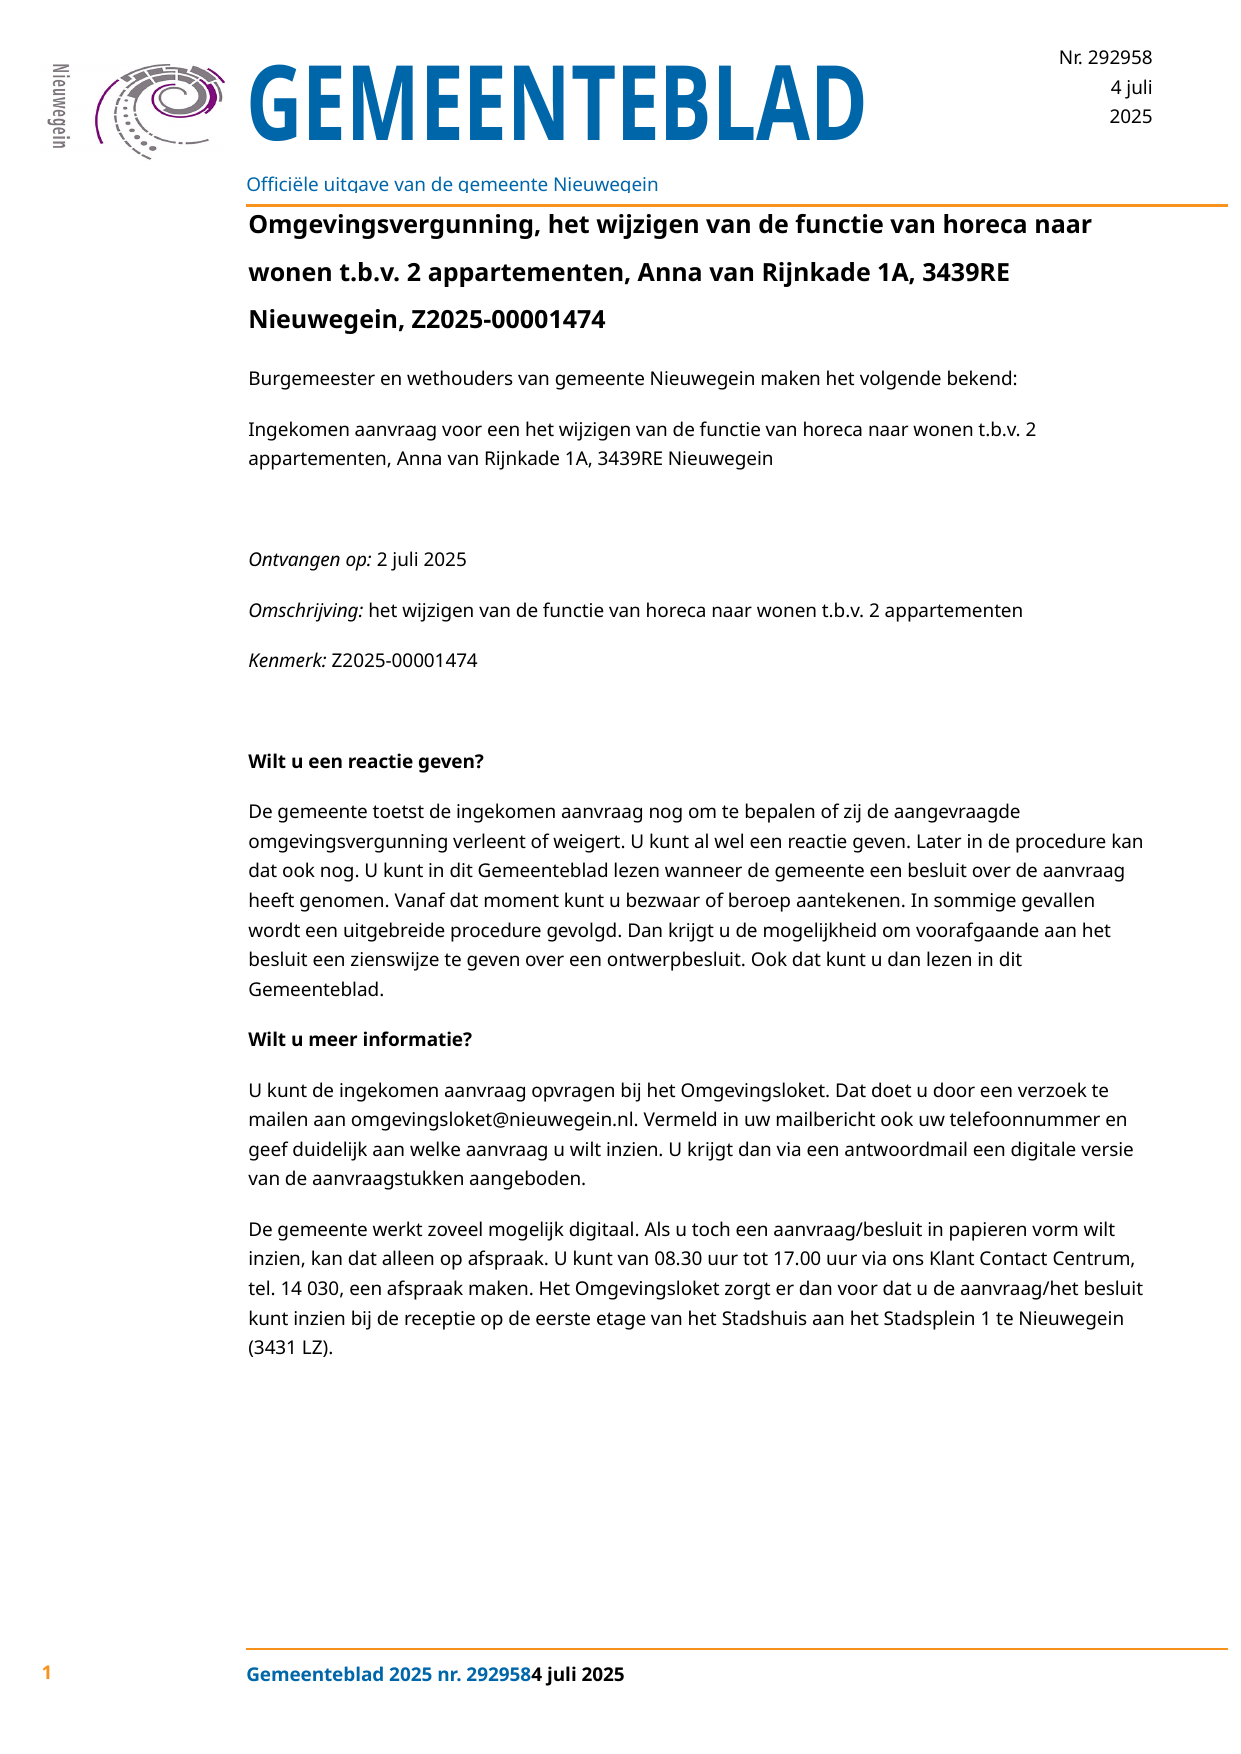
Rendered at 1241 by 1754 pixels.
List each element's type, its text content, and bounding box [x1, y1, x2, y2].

picture [41, 47, 231, 172]
text Ingekomen aanvraag voor een het wijzigen van de functie van horeca naar wonen t.b.v. 2 appartementen, Anna van Rijnkade 1A, 3439RE Nieuwegein [248, 416, 1152, 471]
text Kenmerk: Z2025-00001474 [248, 647, 1152, 673]
text Burgemeester en wethouders van gemeente Nieuwegein maken het volgende bekend: [248, 366, 1152, 391]
text Omgevingsvergunning, het wijzigen van de functie van horeca naar wonen t.b.v. 2 appartementen, Anna van Rijnkade 1A, 3439RE Nieuwegein, Z2025-00001474 [248, 207, 1152, 336]
text Wilt u een reactie geven? [248, 748, 1152, 774]
text De gemeente werkt zoveel mogelijk digitaal. Als u toch een aanvraag/besluit in papieren vorm wilt inzien, kan dat alleen op afspraak. U kunt van 08.30 uur tot 17.00 uur via ons Klant Contact Centrum, tel. 14 030, een afspraak maken. Het Omgevingsloket zorgt er dan voor dat u de aanvraag/het besluit kunt inzien bij de receptie op de eerste etage van het Stadshuis aan het Stadsplein 1 te Nieuwegein (3431 LZ). [248, 1216, 1152, 1360]
text Wilt u meer informatie? [248, 1026, 1152, 1052]
text De gemeente toetst de ingekomen aanvraag nog om te bepalen of zij de aangevraagde omgevingsvergunning verleent of weigert. U kunt al wel een reactie geven. Later in de procedure kan dat ook nog. U kunt in dit Gemeenteblad lezen wanneer de gemeente een besluit over de aanvraag heeft genomen. Vanaf dat moment kunt u bezwaar of beroep aantekenen. In sommige gevallen wordt een uitgebreide procedure gevolgd. Dan krijgt u de mogelijkheid om voorafgaande aan het besluit een zienswijze te geven over een ontwerpbesluit. Ook dat kunt u dan lezen in dit Gemeenteblad. [248, 798, 1152, 1002]
text U kunt de ingekomen aanvraag opvragen bij het Omgevingsloket. Dat doet u door een verzoek te mailen aan omgevingsloket@nieuwegein.nl. Vermeld in uw mailbericht ook uw telefoonnummer en geef duidelijk aan welke aanvraag u wilt inzien. U krijgt dan via een antwoordmail een digitale versie van de aanvraagstukken aangeboden. [248, 1077, 1152, 1191]
text Omschrijving: het wijzigen van de functie van horeca naar wonen t.b.v. 2 appartementen [248, 597, 1152, 622]
text Ontvangen op: 2 juli 2025 [248, 546, 1152, 572]
